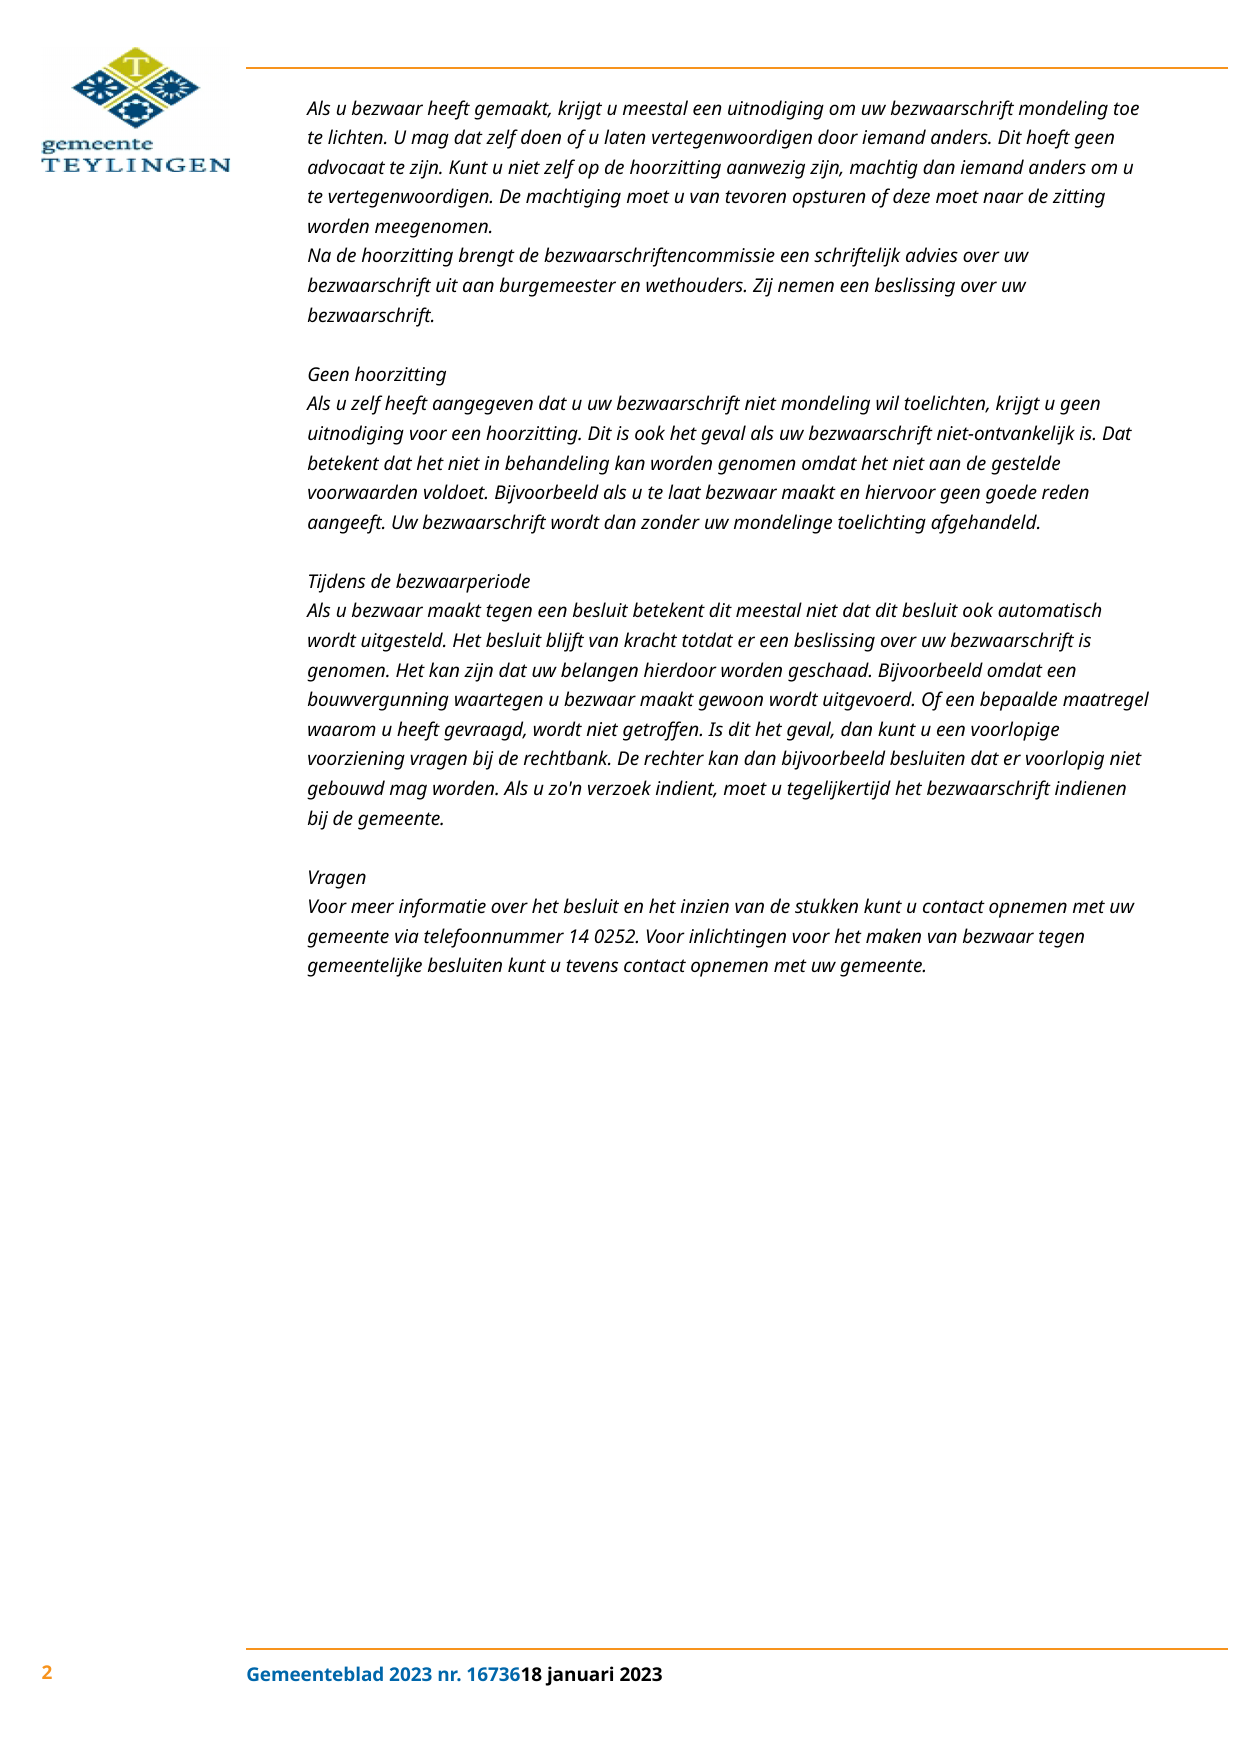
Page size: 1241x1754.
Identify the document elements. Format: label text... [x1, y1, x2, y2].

list Geen hoorzitting [248, 361, 1152, 387]
list Als u zelf heeft aangegeven dat u uw bezwaarschrift niet mondeling wil toelichten, krijgt u geen uitnodiging voor een hoorzitting. Dit is ook het geval als uw bezwaarschrift niet-ontvankelijk is. Dat betekent dat het niet in behandeling kan worden genomen omdat het niet aan de gestelde voorwaarden voldoet. Bijvoorbeeld als u te laat bezwaar maakt en hiervoor geen goede reden aangeeft. Uw bezwaarschrift wordt dan zonder uw mondelinge toelichting afgehandeld. [248, 391, 1152, 535]
list Na de hoorzitting brengt de bezwaarschriftencommissie een schriftelijk advies over uw bezwaarschrift uit aan burgemeester en wethouders. Zij nemen een beslissing over uw bezwaarschrift. [248, 243, 1152, 328]
list Tijdens de bezwaarperiode [248, 568, 1152, 594]
list Vragen [248, 864, 1152, 890]
list Als u bezwaar maakt tegen een besluit betekent dit meestal niet dat dit besluit ook automatisch wordt uitgesteld. Het besluit blijft van kracht totdat er een beslissing over uw bezwaarschrift is genomen. Het kan zijn dat uw belangen hierdoor worden geschaad. Bijvoorbeeld omdat een bouwvergunning waartegen u bezwaar maakt gewoon wordt uitgevoerd. Of een bepaalde maatregel waarom u heeft gevraagd, wordt niet getroffen. Is dit het geval, dan kunt u een voorlopige voorziening vragen bij de rechtbank. De rechter kan dan bijvoorbeeld besluiten dat er voorlopig niet gebouwd mag worden. Als u zo'n verzoek indient, moet u tegelijkertijd het bezwaarschrift indienen bij de gemeente. [248, 598, 1152, 831]
list Voor meer informatie over het besluit en het inzien van de stukken kunt u contact opnemen met uw gemeente via telefoonnummer 14 0252. Voor inlichtingen voor het maken van bezwaar tegen gemeentelijke besluiten kunt u tevens contact opnemen met uw gemeente. [248, 893, 1152, 978]
picture [41, 47, 231, 172]
list Als u bezwaar heeft gemaakt, krijgt u meestal een uitnodiging om uw bezwaarschrift mondeling toe te lichten. U mag dat zelf doen of u laten vertegenwoordigen door iemand anders. Dit hoeft geen advocaat te zijn. Kunt u niet zelf op de hoorzitting aanwezig zijn, machtig dan iemand anders om u te vertegenwoordigen. De machtiging moet u van tevoren opsturen of deze moet naar de zitting worden meegenomen. [248, 95, 1152, 239]
